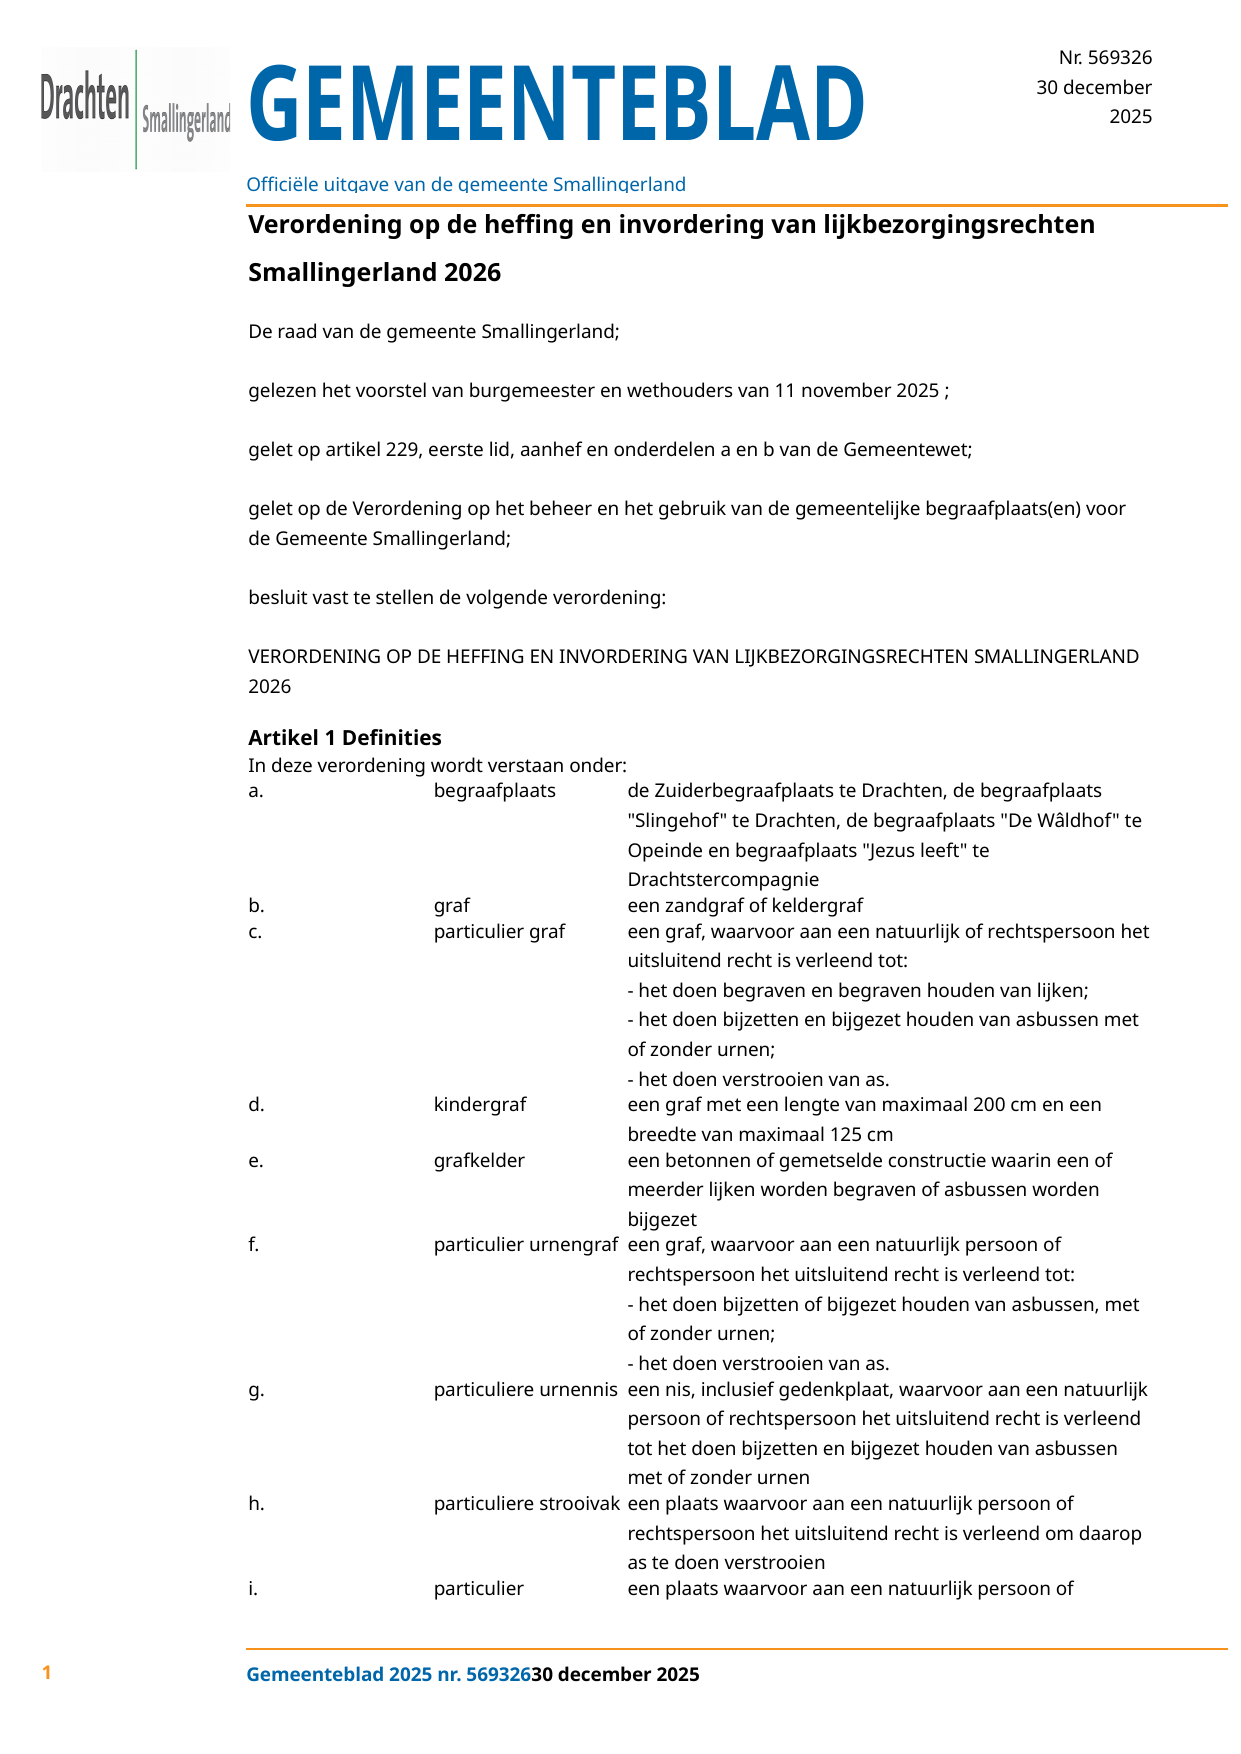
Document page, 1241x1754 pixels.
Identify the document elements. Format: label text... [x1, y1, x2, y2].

text De raad van de gemeente Smallingerland; [248, 318, 1152, 344]
text gelezen het voorstel van burgemeester en wethouders van 11 november 2025 ; [248, 377, 1152, 403]
table_cell particuliere urnennis [434, 1376, 627, 1490]
text VERORDENING OP DE HEFFING EN INVORDERING VAN LIJKBEZORGINGSRECHTEN SMALLINGERLAND 2026 [248, 643, 1152, 699]
table_cell de Zuiderbegraafplaats te Drachten, de begraafplaats "Slingehof" te Drachten, de begraafplaats "De Wâldhof" te Opeinde en begraafplaats "Jezus leeft" te Drachtstercompagnie [627, 778, 1152, 892]
table_cell e. [248, 1147, 433, 1232]
table_cell d. [248, 1091, 433, 1147]
table_cell c. [248, 918, 433, 1091]
text gelet op de Verordening op het beheer en het gebruik van de gemeentelijke begraafplaats(en) voor de Gemeente Smallingerland; [248, 495, 1152, 551]
text Verordening op de heffing en invordering van lijkbezorgingsrechten Smallingerland 2026 [248, 207, 1152, 288]
table_header In deze verordening wordt verstaan onder: [248, 752, 1152, 778]
table_cell particulier graf [434, 918, 627, 1091]
table_cell b. [248, 892, 433, 918]
table_cell particulier urnengraf [434, 1232, 627, 1376]
table_cell een plaats waarvoor aan een natuurlijk persoon of [627, 1575, 1152, 1601]
table_cell een graf met een lengte van maximaal 200 cm en een breedte van maximaal 125 cm [627, 1091, 1152, 1147]
text Artikel 1 Definities [248, 723, 1152, 752]
table_cell een plaats waarvoor aan een natuurlijk persoon of rechtspersoon het uitsluitend recht is verleend om daarop as te doen verstrooien [627, 1490, 1152, 1575]
table_cell begraafplaats [434, 778, 627, 892]
table_cell graf [434, 892, 627, 918]
text gelet op artikel 229, eerste lid, aanhef en onderdelen a en b van de Gemeentewet; [248, 436, 1152, 462]
table_cell een nis, inclusief gedenkplaat, waarvoor aan een natuurlijk persoon of rechtspersoon het uitsluitend recht is verleend tot het doen bijzetten en bijgezet houden van asbussen met of zonder urnen [627, 1376, 1152, 1490]
table_cell a. [248, 778, 433, 892]
table_cell g. [248, 1376, 433, 1490]
table_cell particulier [434, 1575, 627, 1601]
table_cell een betonnen of gemetselde constructie waarin een of meerder lijken worden begraven of asbussen worden bijgezet [627, 1147, 1152, 1232]
table_cell een zandgraf of keldergraf [627, 892, 1152, 918]
table_cell i. [248, 1575, 433, 1601]
table_cell een graf, waarvoor aan een natuurlijk of rechtspersoon het uitsluitend recht is verleend tot: - het doen begraven en begraven houden van lijken; - het doen bijzetten en bijgezet houden van asbussen met of zonder urnen; - het doen verstrooien van as. [627, 918, 1152, 1091]
picture [41, 47, 231, 172]
table_cell grafkelder [434, 1147, 627, 1232]
table_cell particuliere strooivak [434, 1490, 627, 1575]
table_cell kindergraf [434, 1091, 627, 1147]
table_cell een graf, waarvoor aan een natuurlijk persoon of rechtspersoon het uitsluitend recht is verleend tot: - het doen bijzetten of bijgezet houden van asbussen, met of zonder urnen; - het doen verstrooien van as. [627, 1232, 1152, 1376]
table_cell h. [248, 1490, 433, 1575]
table_cell f. [248, 1232, 433, 1376]
text besluit vast te stellen de volgende verordening: [248, 584, 1152, 610]
